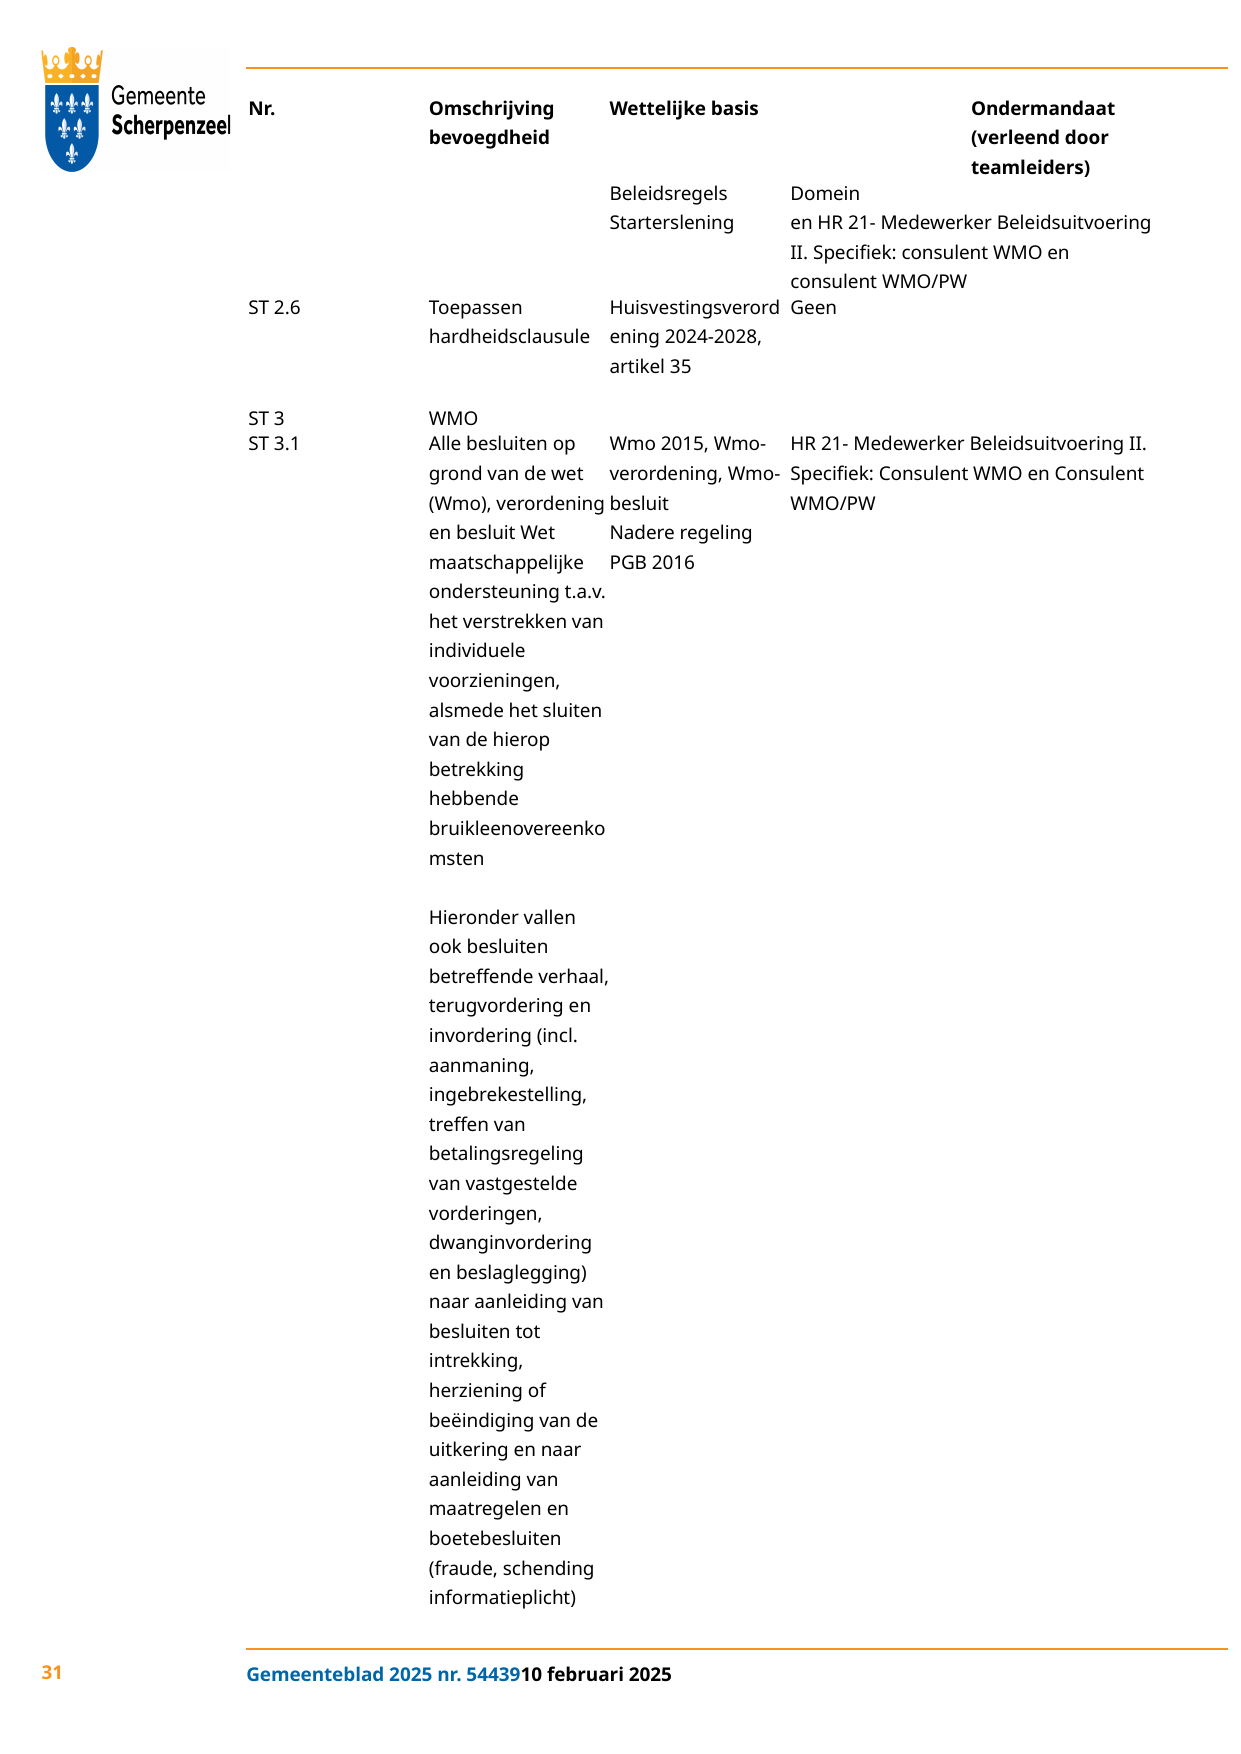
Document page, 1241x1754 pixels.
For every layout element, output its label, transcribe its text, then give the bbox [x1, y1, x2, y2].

table_cell [609, 379, 790, 405]
table_cell [248, 379, 429, 405]
table_cell [790, 405, 1152, 431]
table_cell Alle besluiten op grond van de wet (Wmo), verordening en besluit Wet maatschappelijke ondersteuning t.a.v. het verstrekken van individuele voorzieningen, alsmede het sluiten van de hierop betrekking hebbende bruikleenovereenkomsten Hieronder vallen ook besluiten betreffende verhaal, terugvordering en invordering (incl. aanmaning, ingebrekestelling, treffen van betalingsregeling van vastgestelde vorderingen, dwanginvordering en beslaglegging) naar aanleiding van besluiten tot intrekking, herziening of beëindiging van de uitkering en naar aanleiding van maatregelen en boetebesluiten (fraude, schending informatieplicht) [429, 431, 609, 1610]
picture [41, 47, 231, 172]
table_cell Wmo 2015, Wmo-verordening, Wmo-besluit Nadere regeling PGB 2016 [609, 431, 790, 1610]
table_cell Geen [790, 294, 1152, 379]
table_cell ST 3.1 [248, 431, 429, 1610]
table_header Omschrijving bevoegdheid [429, 95, 609, 180]
table_cell [429, 379, 609, 405]
table_cell Beleidsregels Starterslening [609, 180, 790, 294]
table_cell Domein en HR 21- Medewerker Beleidsuitvoering II. Specifiek: consulent WMO en consulent WMO/PW [790, 180, 1152, 294]
table_cell [429, 180, 609, 294]
table_cell [248, 180, 429, 294]
table_header Wettelijke basis [609, 95, 971, 180]
table_cell [609, 405, 790, 431]
table_cell Huisvestingsverordening 2024-2028, artikel 35 [609, 294, 790, 379]
table_cell [790, 379, 1152, 405]
table_cell ST 2.6 [248, 294, 429, 379]
table_cell HR 21- Medewerker Beleidsuitvoering II. Specifiek: Consulent WMO en Consulent WMO/PW [790, 431, 1152, 1610]
table_header Ondermandaat (verleend door teamleiders) [971, 95, 1152, 180]
table_header Nr. [248, 95, 429, 180]
table_cell Toepassen hardheidsclausule [429, 294, 609, 379]
table_cell WMO [429, 405, 609, 431]
table_cell ST 3 [248, 405, 429, 431]
